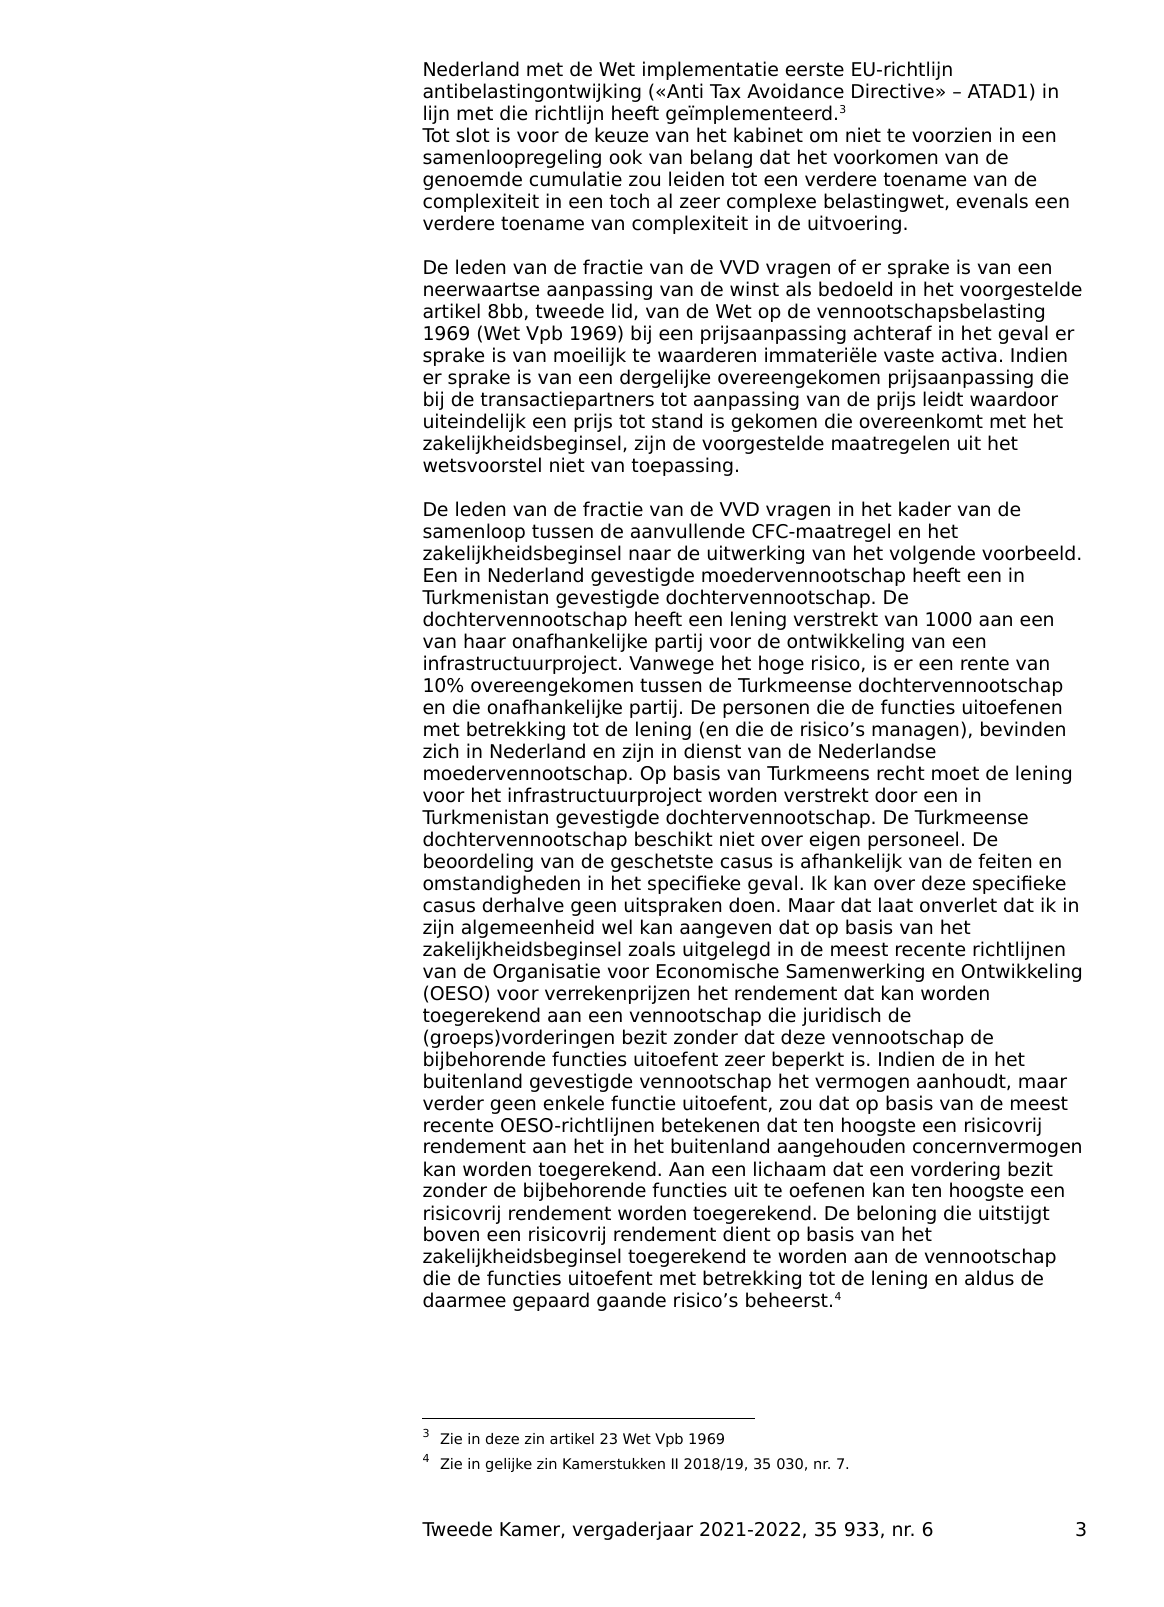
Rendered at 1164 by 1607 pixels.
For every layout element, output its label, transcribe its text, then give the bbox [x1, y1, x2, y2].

text Nederland met de Wet implementatie eerste EU-richtlijn antibelastingontwijking («Anti Tax Avoidance Directive» – ATAD1) in lijn met die richtlijn heeft geïmplementeerd. [422, 59, 1087, 125]
text Tot slot is voor de keuze van het kabinet om niet te voorzien in een samenloopregeling ook van belang dat het voorkomen van de genoemde cumulatie zou leiden tot een verdere toename van de complexiteit in een toch al zeer complexe belastingwet, evenals een verdere toename van complexiteit in de uitvoering. [422, 125, 1087, 235]
text De leden van de fractie van de VVD vragen of er sprake is van een neerwaartse aanpassing van de winst als bedoeld in het voorgestelde artikel 8bb, tweede lid, van de Wet op de vennootschapsbelasting 1969 (Wet Vpb 1969) bij een prijsaanpassing achteraf in het geval er sprake is van moeilijk te waarderen immateriële vaste activa. Indien er sprake is van een dergelijke overeengekomen prijsaanpassing die bij de transactiepartners tot aanpassing van de prijs leidt waardoor uiteindelijk een prijs tot stand is gekomen die overeenkomt met het zakelijkheidsbeginsel, zijn de voorgestelde maatregelen uit het wetsvoorstel niet van toepassing. [422, 257, 1087, 477]
text Zie in deze zin artikel 23 Wet Vpb 1969 [422, 1427, 1087, 1449]
text Zie in gelijke zin Kamerstukken II 2018/19, 35 030, nr. 7. [422, 1452, 1087, 1474]
text De leden van de fractie van de VVD vragen in het kader van de samenloop tussen de aanvullende CFC-maatregel en het zakelijkheidsbeginsel naar de uitwerking van het volgende voorbeeld. Een in Nederland gevestigde moedervennootschap heeft een in Turkmenistan gevestigde dochtervennootschap. De dochtervennootschap heeft een lening verstrekt van 1000 aan een van haar onafhankelijke partij voor de ontwikkeling van een infrastructuurproject. Vanwege het hoge risico, is er een rente van 10% overeengekomen tussen de Turkmeense dochtervennootschap en die onafhankelijke partij. De personen die de functies uitoefenen met betrekking tot de lening (en die de risico’s managen), bevinden zich in Nederland en zijn in dienst van de Nederlandse moedervennootschap. Op basis van Turkmeens recht moet de lening voor het infrastructuurproject worden verstrekt door een in Turkmenistan gevestigde dochtervennootschap. De Turkmeense dochtervennootschap beschikt niet over eigen personeel. De beoordeling van de geschetste casus is afhankelijk van de feiten en omstandigheden in het specifieke geval. Ik kan over deze specifieke casus derhalve geen uitspraken doen. Maar dat laat onverlet dat ik in zijn algemeenheid wel kan aangeven dat op basis van het zakelijkheidsbeginsel zoals uitgelegd in de meest recente richtlijnen van de Organisatie voor Economische Samenwerking en Ontwikkeling (OESO) voor verrekenprijzen het rendement dat kan worden toegerekend aan een vennootschap die juridisch de (groeps)vorderingen bezit zonder dat deze vennootschap de bijbehorende functies uitoefent zeer beperkt is. Indien de in het buitenland gevestigde vennootschap het vermogen aanhoudt, maar verder geen enkele functie uitoefent, zou dat op basis van de meest recente OESO-richtlijnen betekenen dat ten hoogste een risicovrij rendement aan het in het buitenland aangehouden concernvermogen kan worden toegerekend. Aan een lichaam dat een vordering bezit zonder de bijbehorende functies uit te oefenen kan ten hoogste een risicovrij rendement worden toegerekend. De beloning die uitstijgt boven een risicovrij rendement dient op basis van het zakelijkheidsbeginsel toegerekend te worden aan de vennootschap die de functies uitoefent met betrekking tot de lening en aldus de daarmee gepaard gaande risico’s beheerst. [422, 499, 1087, 1312]
